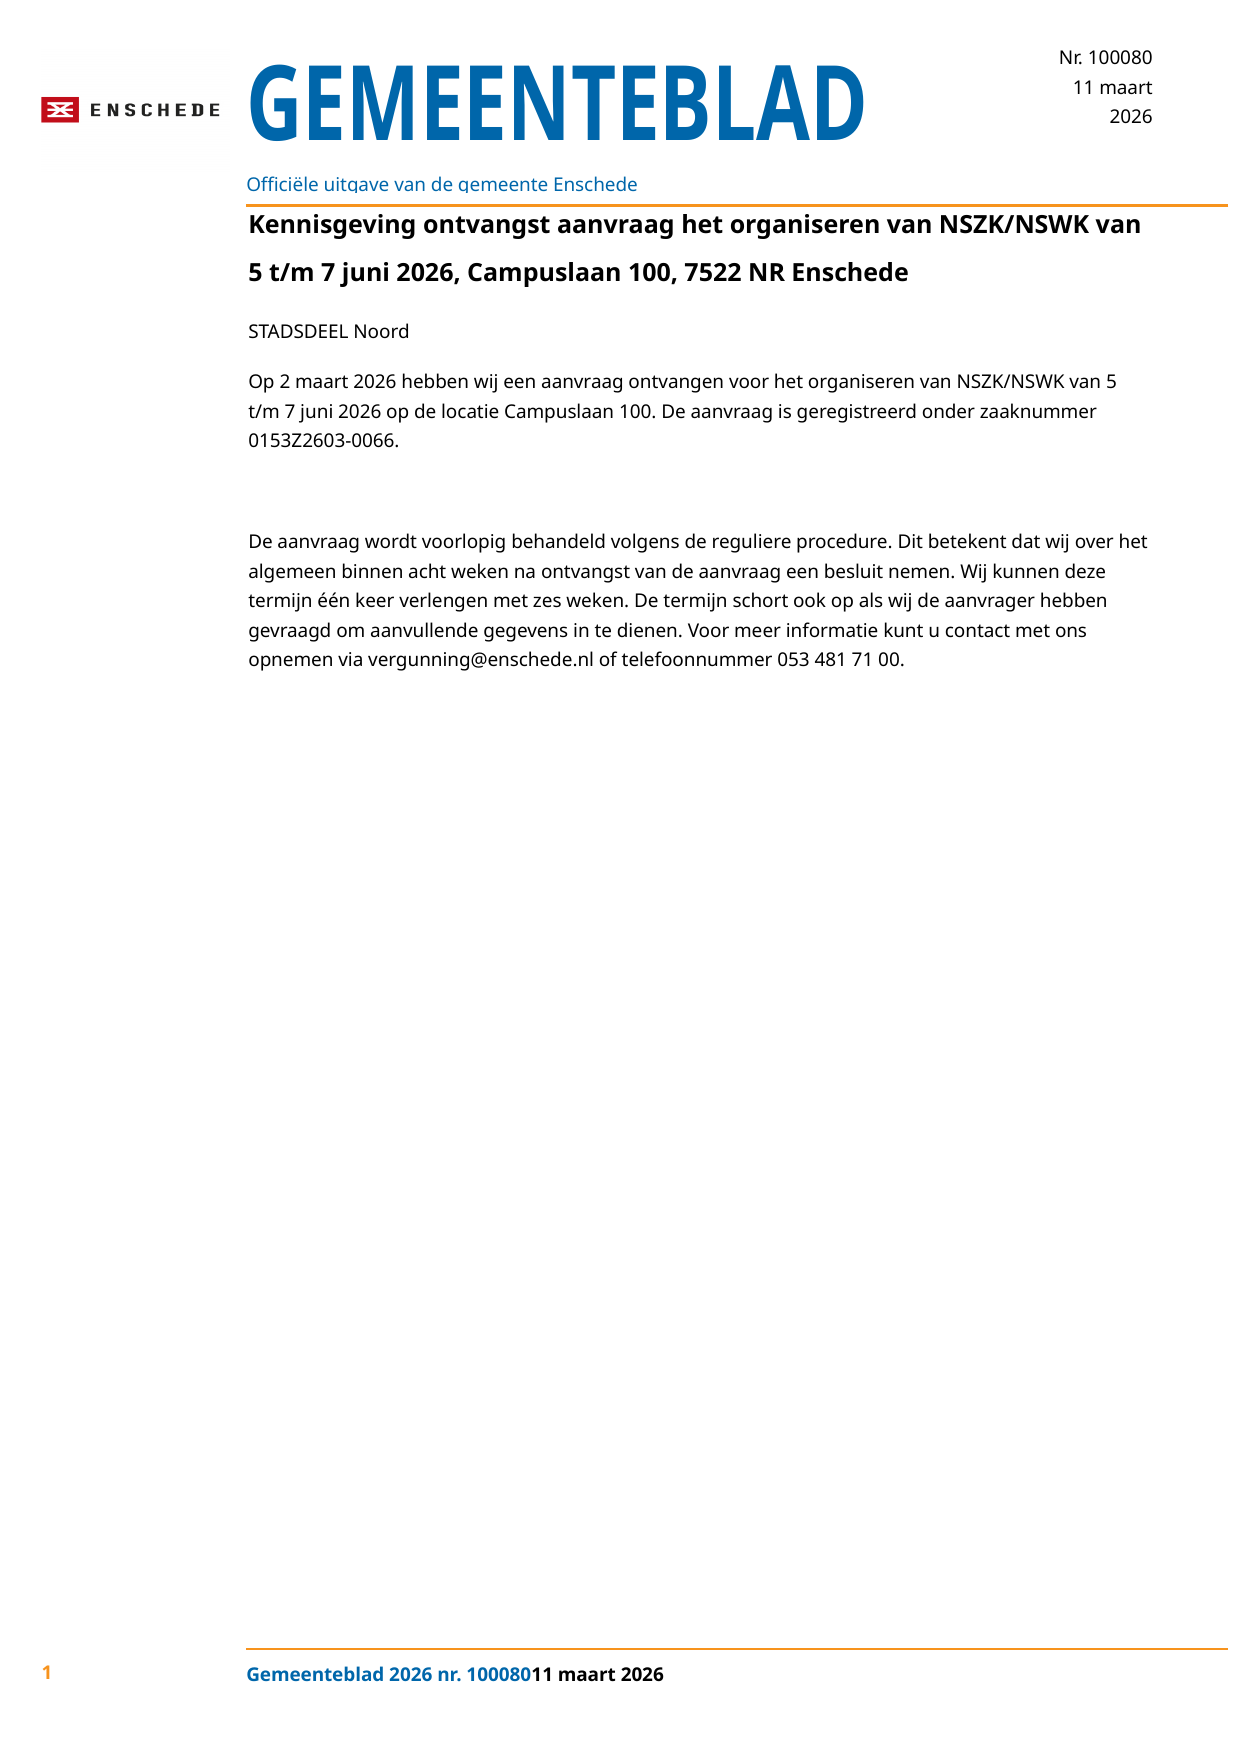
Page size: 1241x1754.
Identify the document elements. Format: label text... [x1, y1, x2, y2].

picture [41, 47, 231, 172]
text STADSDEEL Noord [248, 318, 1152, 344]
text Op 2 maart 2026 hebben wij een aanvraag ontvangen voor het organiseren van NSZK/NSWK van 5 t/m 7 juni 2026 op de locatie Campuslaan 100. De aanvraag is geregistreerd onder zaaknummer 0153Z2603-0066. [248, 368, 1152, 453]
text De aanvraag wordt voorlopig behandeld volgens de reguliere procedure. Dit betekent dat wij over het algemeen binnen acht weken na ontvangst van de aanvraag een besluit nemen. Wij kunnen deze termijn één keer verlengen met zes weken. De termijn schort ook op als wij de aanvrager hebben gevraagd om aanvullende gegevens in te dienen. Voor meer informatie kunt u contact met ons opnemen via vergunning@enschede.nl of telefoonnummer 053 481 71 00. [248, 528, 1152, 672]
text Kennisgeving ontvangst aanvraag het organiseren van NSZK/NSWK van 5 t/m 7 juni 2026, Campuslaan 100, 7522 NR Enschede [248, 207, 1152, 288]
